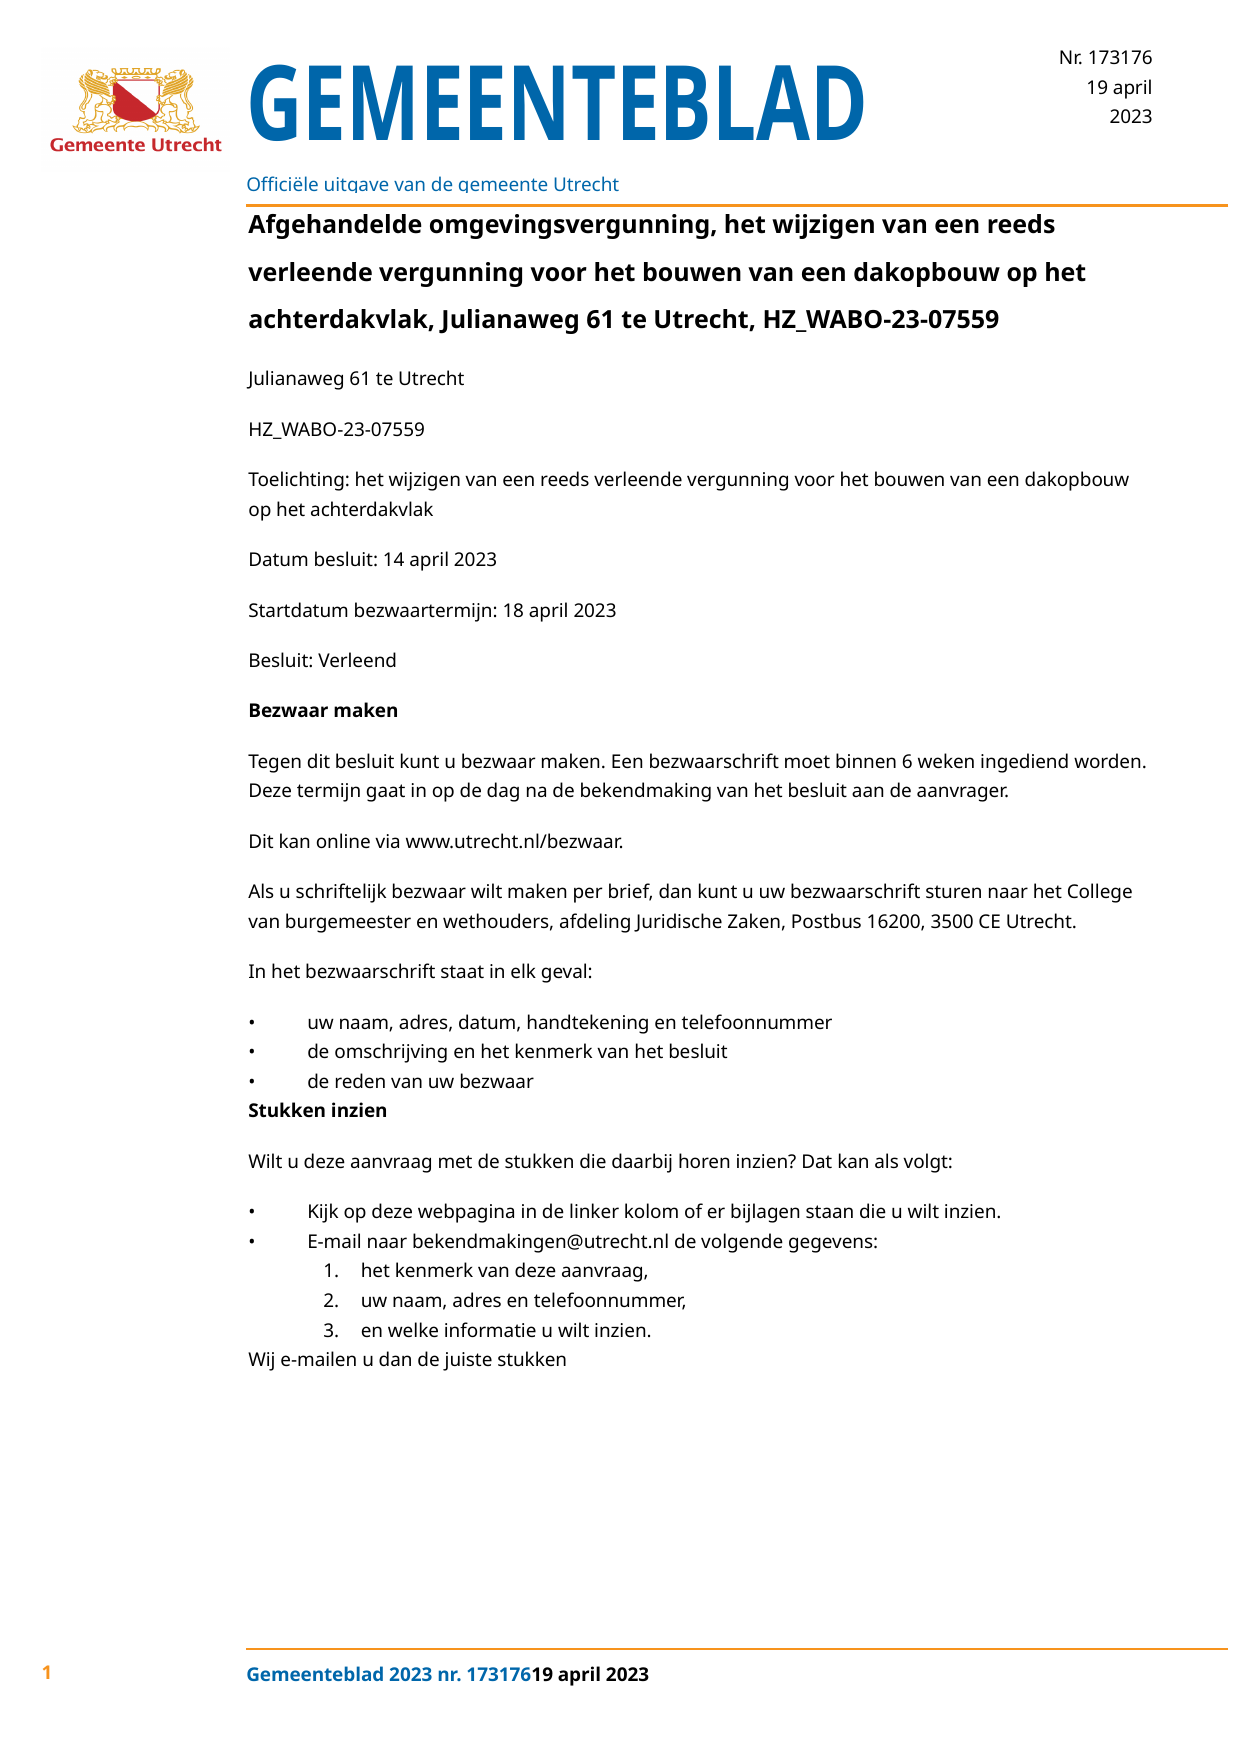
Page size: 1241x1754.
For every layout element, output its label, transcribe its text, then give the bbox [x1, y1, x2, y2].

text Julianaweg 61 te Utrecht [248, 366, 1152, 391]
text In het bezwaarschrift staat in elk geval: [248, 958, 1152, 984]
list het kenmerk van deze aanvraag, [323, 1258, 1152, 1283]
text Besluit: Verleend [248, 647, 1152, 673]
list de omschrijving en het kenmerk van het besluit [248, 1038, 1152, 1064]
text Toelichting: het wijzigen van een reeds verleende vergunning voor het bouwen van een dakopbouw op het achterdakvlak [248, 466, 1152, 522]
list E-mail naar bekendmakingen@utrecht.nl de volgende gegevens: [248, 1228, 1152, 1254]
text HZ_WABO-23-07559 [248, 416, 1152, 442]
text Dit kan online via www.utrecht.nl/bezwaar. [248, 828, 1152, 854]
text Tegen dit besluit kunt u bezwaar maken. Een bezwaarschrift moet binnen 6 weken ingediend worden. Deze termijn gaat in op de dag na de bekendmaking van het besluit aan de aanvrager. [248, 748, 1152, 803]
picture [41, 47, 231, 172]
text Afgehandelde omgevingsvergunning, het wijzigen van een reeds verleende vergunning voor het bouwen van een dakopbouw op het achterdakvlak, Julianaweg 61 te Utrecht, HZ_WABO-23-07559 [248, 207, 1152, 336]
text Bezwaar maken [248, 698, 1152, 723]
text Startdatum bezwaartermijn: 18 april 2023 [248, 597, 1152, 622]
text Wilt u deze aanvraag met de stukken die daarbij horen inzien? Dat kan als volgt: [248, 1148, 1152, 1174]
text Stukken inzien [248, 1098, 1152, 1123]
list en welke informatie u wilt inzien. [323, 1317, 1152, 1342]
text Datum besluit: 14 april 2023 [248, 546, 1152, 572]
list de reden van uw bezwaar [248, 1068, 1152, 1094]
text Als u schriftelijk bezwaar wilt maken per brief, dan kunt u uw bezwaarschrift sturen naar het College van burgemeester en wethouders, afdeling Juridische Zaken, Postbus 16200, 3500 CE Utrecht. [248, 878, 1152, 934]
list Kijk op deze webpagina in de linker kolom of er bijlagen staan die u wilt inzien. [248, 1198, 1152, 1224]
text Wij e-mailen u dan de juiste stukken [248, 1346, 1152, 1372]
list uw naam, adres, datum, handtekening en telefoonnummer [248, 1009, 1152, 1034]
list uw naam, adres en telefoonnummer, [323, 1287, 1152, 1313]
